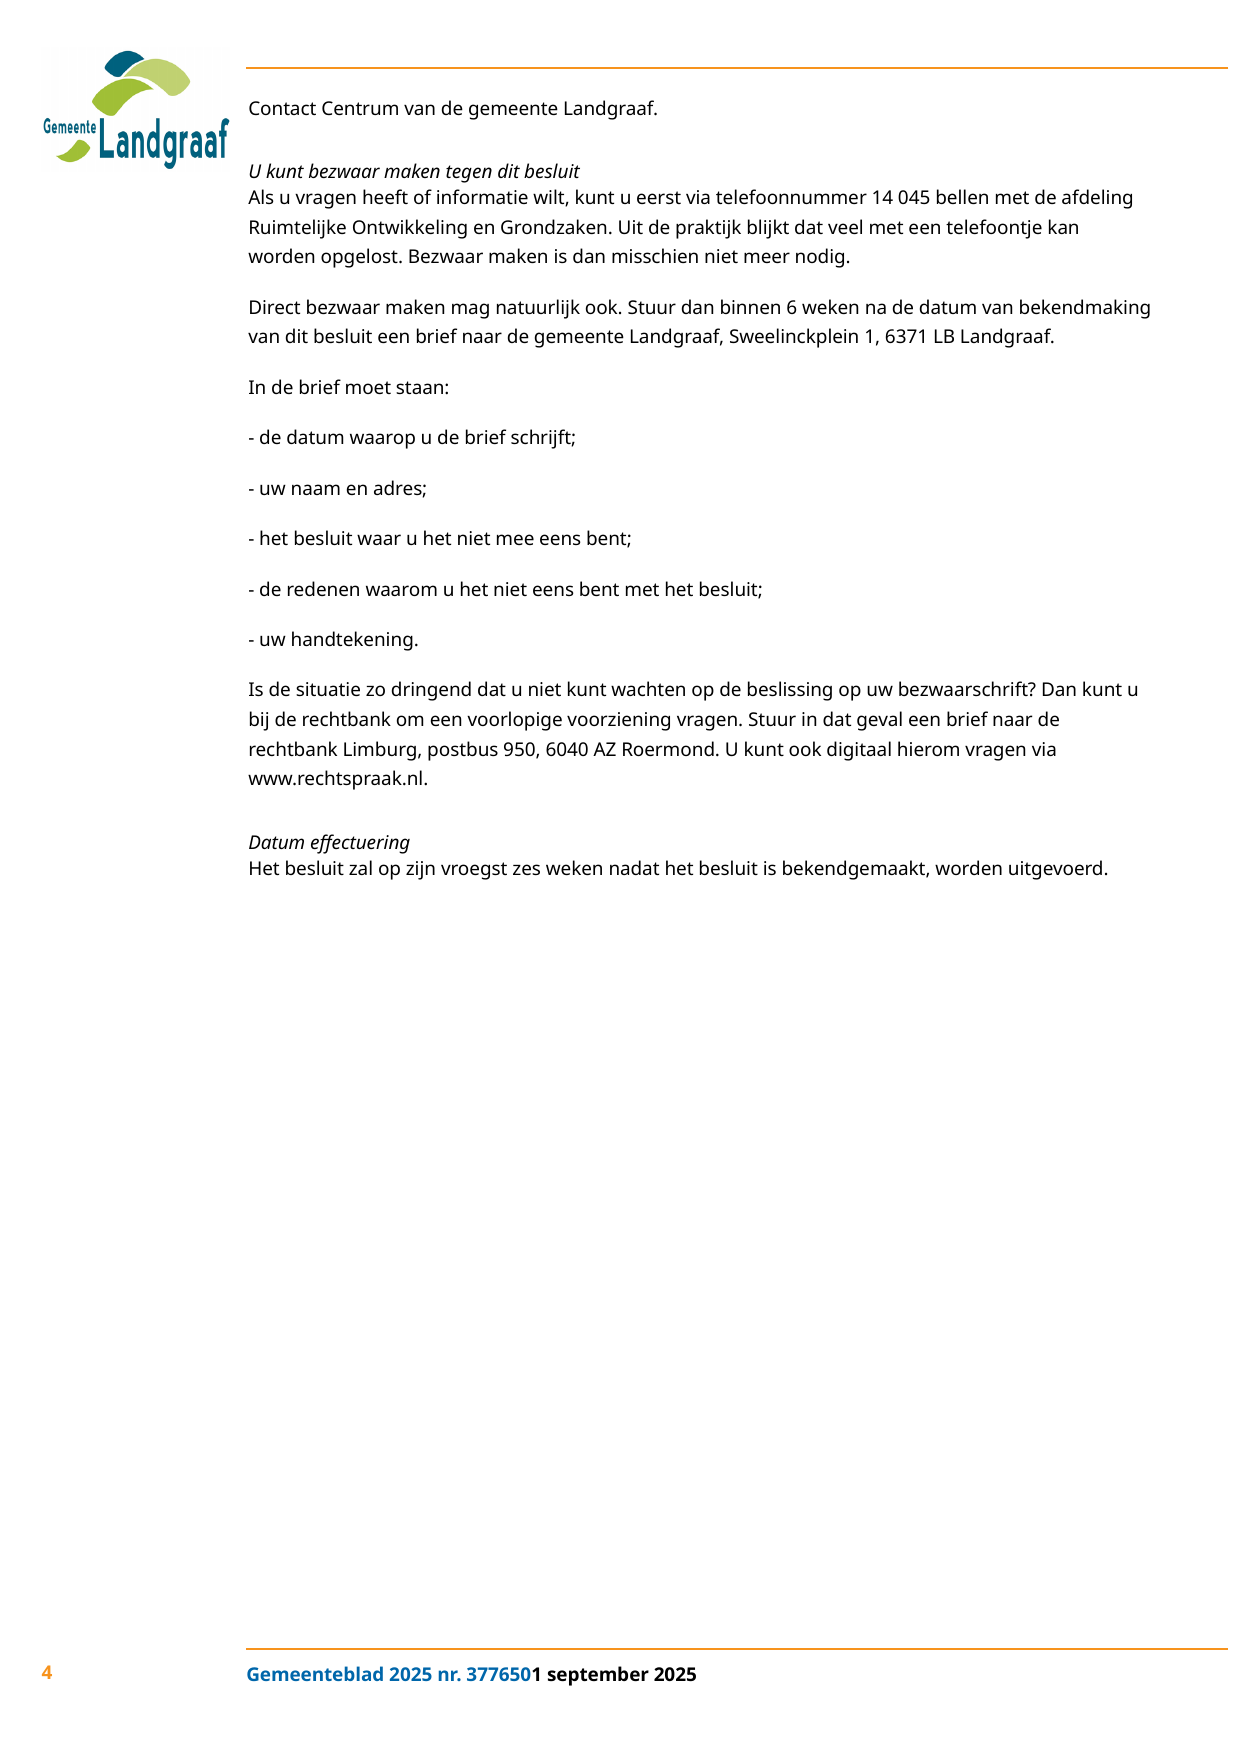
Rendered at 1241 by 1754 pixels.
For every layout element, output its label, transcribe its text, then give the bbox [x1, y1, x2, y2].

text U kunt bezwaar maken tegen dit besluit [248, 159, 1152, 184]
text In de brief moet staan: [248, 374, 1152, 400]
text - het besluit waar u het niet mee eens bent; [248, 525, 1152, 551]
text - uw handtekening. [248, 626, 1152, 652]
text - de redenen waarom u het niet eens bent met het besluit; [248, 576, 1152, 601]
text Datum effectuering [248, 829, 1152, 855]
picture [41, 47, 231, 172]
text Het besluit zal op zijn vroegst zes weken nadat het besluit is bekendgemaakt, worden uitgevoerd. [248, 855, 1152, 881]
text - uw naam en adres; [248, 475, 1152, 501]
text Contact Centrum van de gemeente Landgraaf. [248, 95, 1152, 121]
text Is de situatie zo dringend dat u niet kunt wachten op de beslissing op uw bezwaarschrift? Dan kunt u bij de rechtbank om een voorlopige voorziening vragen. Stuur in dat geval een brief naar de rechtbank Limburg, postbus 950, 6040 AZ Roermond. U kunt ook digitaal hierom vragen via www.rechtspraak.nl. [248, 677, 1152, 791]
text - de datum waarop u de brief schrijft; [248, 424, 1152, 450]
text Direct bezwaar maken mag natuurlijk ook. Stuur dan binnen 6 weken na de datum van bekendmaking van dit besluit een brief naar de gemeente Landgraaf, Sweelinckplein 1, 6371 LB Landgraaf. [248, 294, 1152, 349]
text Als u vragen heeft of informatie wilt, kunt u eerst via telefoonnummer 14 045 bellen met de afdeling Ruimtelijke Ontwikkeling en Grondzaken. Uit de praktijk blijkt dat veel met een telefoontje kan worden opgelost. Bezwaar maken is dan misschien niet meer nodig. [248, 184, 1152, 269]
